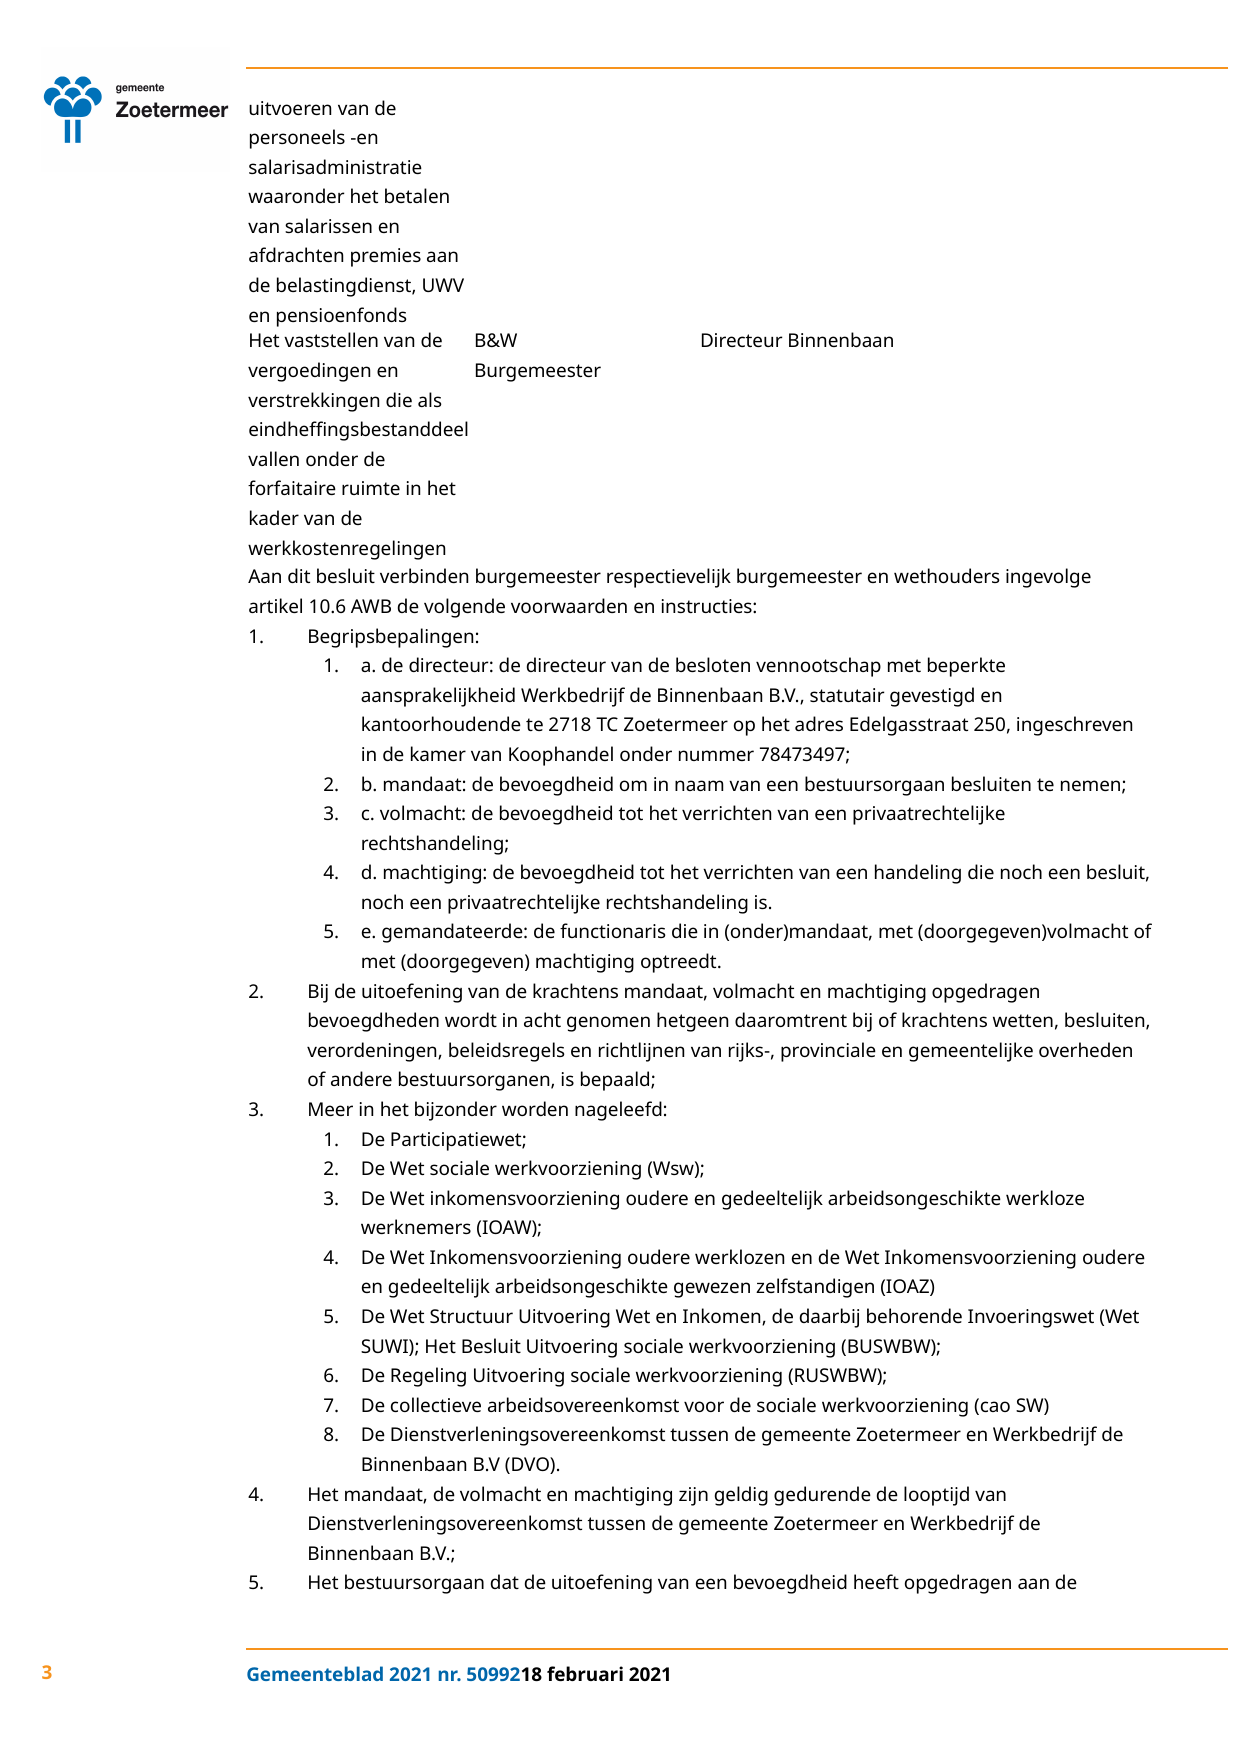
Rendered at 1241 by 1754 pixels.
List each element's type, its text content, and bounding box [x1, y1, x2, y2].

list b. mandaat: de bevoegdheid om in naam van een bestuursorgaan besluiten te nemen; [323, 771, 1152, 796]
list e. gemandateerde: de functionaris die in (onder)mandaat, met (doorgegeven)volmacht of met (doorgegeven) machtiging optreedt. [323, 919, 1152, 974]
list d. machtiging: de bevoegdheid tot het verrichten van een handeling die noch een besluit, noch een privaatrechtelijke rechtshandeling is. [323, 859, 1152, 915]
table_cell [700, 95, 926, 328]
text Aan dit besluit verbinden burgemeester respectievelijk burgemeester en wethouders ingevolge artikel 10.6 AWB de volgende voorwaarden en instructies: [248, 564, 1152, 619]
list De Participatiewet; [323, 1126, 1152, 1151]
list a. de directeur: de directeur van de besloten vennootschap met beperkte aansprakelijkheid Werkbedrijf de Binnenbaan B.V., statutair gevestigd en kantoorhoudende te 2718 TC Zoetermeer op het adres Edelgasstraat 250, ingeschreven in de kamer van Koophandel onder nummer 78473497; [323, 652, 1152, 767]
table_cell Het vaststellen van de vergoedingen en verstrekkingen die als eindheffingsbestanddeel vallen onder de forfaitaire ruimte in het kader van de werkkostenregelingen [248, 328, 474, 560]
table_cell [926, 95, 1152, 328]
list De Wet sociale werkvoorziening (Wsw); [323, 1155, 1152, 1181]
list Begripsbepalingen: [248, 623, 1152, 648]
list De Wet Inkomensvoorziening oudere werklozen en de Wet Inkomensvoorziening oudere en gedeeltelijk arbeidsongeschikte gewezen zelfstandigen (IOAZ) [323, 1244, 1152, 1299]
list De Wet Structuur Uitvoering Wet en Inkomen, de daarbij behorende Invoeringswet (Wet SUWI); Het Besluit Uitvoering sociale werkvoorziening (BUSWBW); [323, 1303, 1152, 1358]
picture [41, 47, 231, 172]
list Het mandaat, de volmacht en machtiging zijn geldig gedurende de looptijd van Dienstverleningsovereenkomst tussen de gemeente Zoetermeer en Werkbedrijf de Binnenbaan B.V.; [248, 1481, 1152, 1566]
list Meer in het bijzonder worden nageleefd: [248, 1096, 1152, 1122]
table_cell Directeur Binnenbaan [700, 328, 926, 560]
list De Wet inkomensvoorziening oudere en gedeeltelijk arbeidsongeschikte werkloze werknemers (IOAW); [323, 1185, 1152, 1240]
list De Dienstverleningsovereenkomst tussen de gemeente Zoetermeer en Werkbedrijf de Binnenbaan B.V (DVO). [323, 1422, 1152, 1477]
list De Regeling Uitvoering sociale werkvoorziening (RUSWBW); [323, 1362, 1152, 1388]
list c. volmacht: de bevoegdheid tot het verrichten van een privaatrechtelijke rechtshandeling; [323, 800, 1152, 856]
table_cell [474, 95, 700, 328]
table_cell B&W Burgemeester [474, 328, 700, 560]
list Bij de uitoefening van de krachtens mandaat, volmacht en machtiging opgedragen bevoegdheden wordt in acht genomen hetgeen daaromtrent bij of krachtens wetten, besluiten, verordeningen, beleidsregels en richtlijnen van rijks-, provinciale en gemeentelijke overheden of andere bestuursorganen, is bepaald; [248, 978, 1152, 1092]
list Het bestuursorgaan dat de uitoefening van een bevoegdheid heeft opgedragen aan de [248, 1569, 1152, 1595]
table_cell uitvoeren van de personeels -en salarisadministratie waaronder het betalen van salarissen en afdrachten premies aan de belastingdienst, UWV en pensioenfonds [248, 95, 474, 328]
list De collectieve arbeidsovereenkomst voor de sociale werkvoorziening (cao SW) [323, 1392, 1152, 1418]
table_cell [926, 328, 1152, 560]
